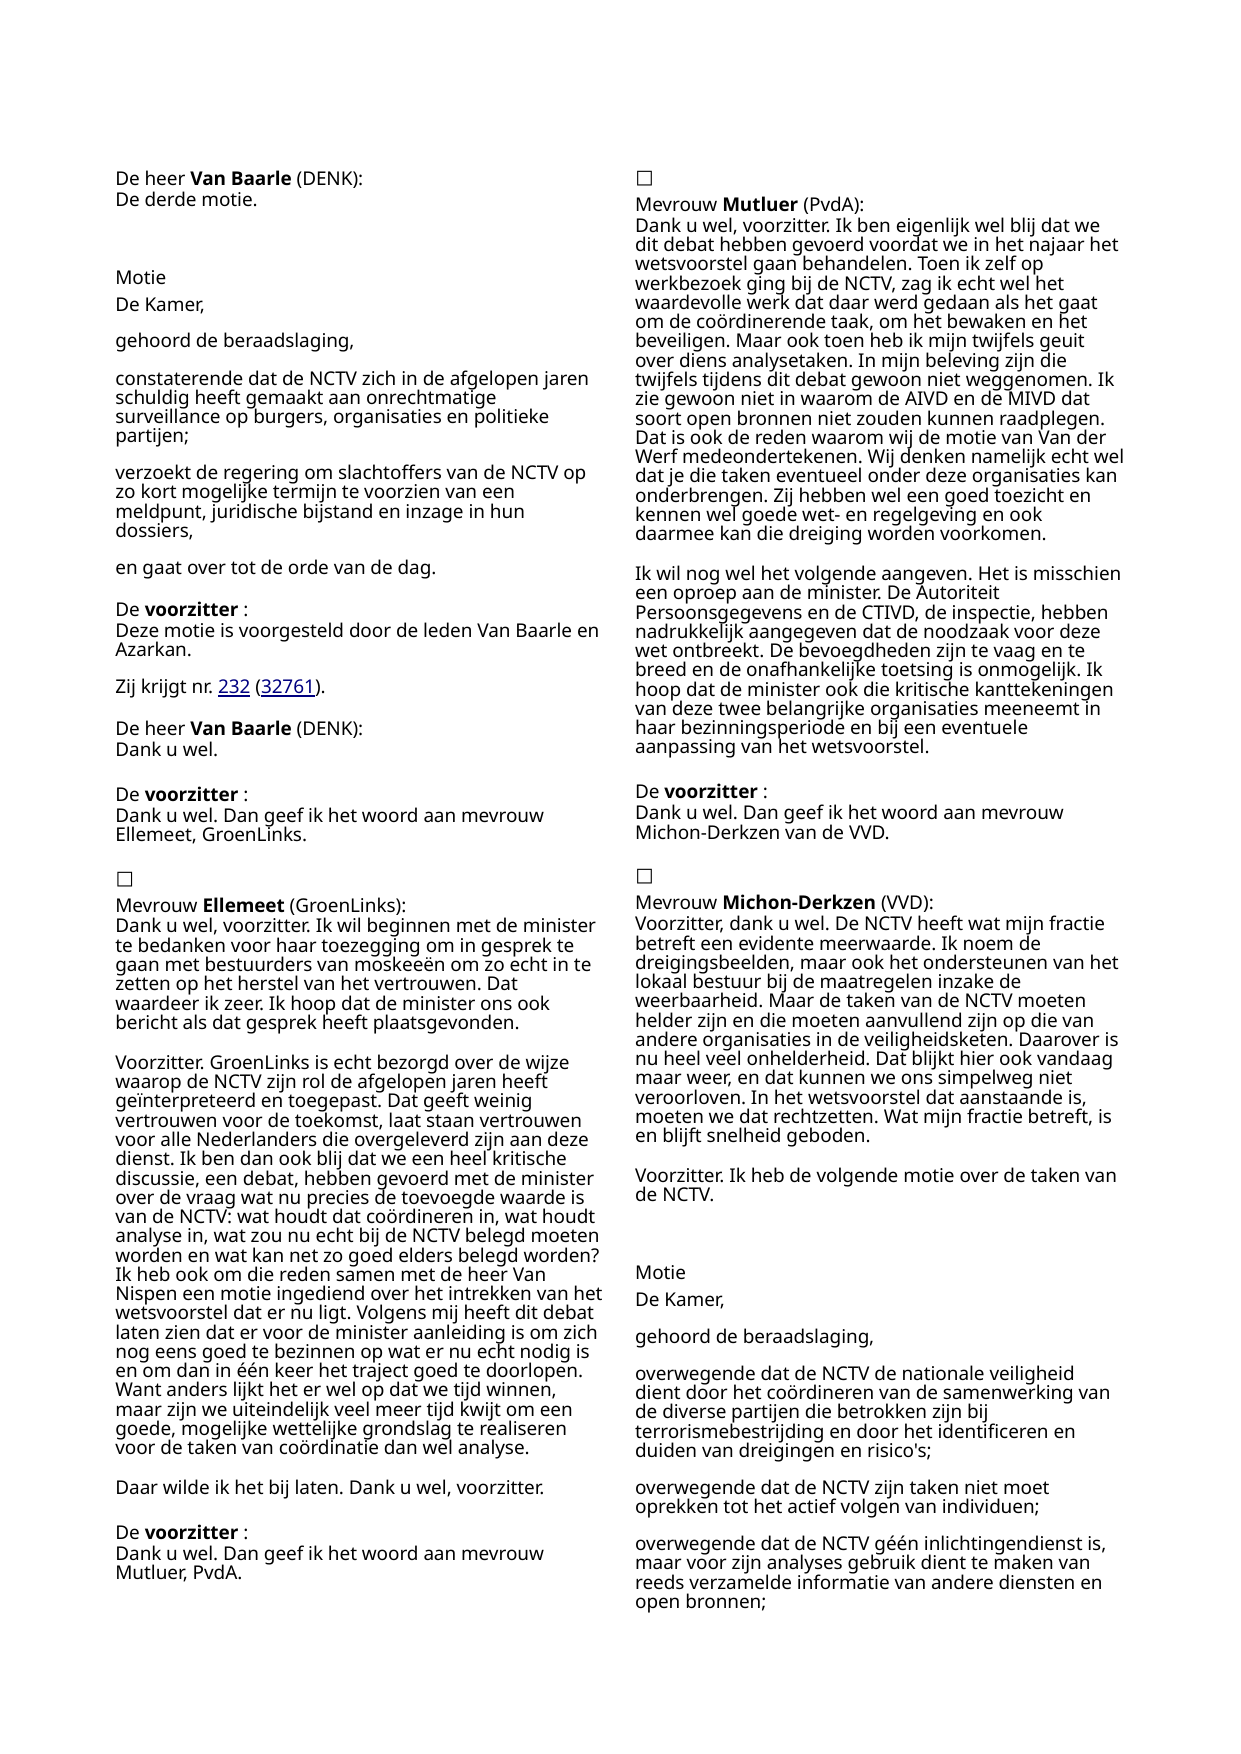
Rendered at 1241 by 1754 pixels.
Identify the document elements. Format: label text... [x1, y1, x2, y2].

text Zij krijgt nr. 232 (32761). [115, 678, 605, 697]
text Dank u wel. [115, 741, 605, 760]
text ⬜ [635, 864, 1125, 889]
text gehoord de beraadslaging, [635, 1328, 1125, 1347]
text Dank u wel, voorzitter. Ik ben eigenlijk wel blij dat we dit debat hebben gevoerd voordat we in het najaar het wetsvoorstel gaan behandelen. Toen ik zelf op werkbezoek ging bij de NCTV, zag ik echt wel het waardevolle werk dat daar werd gedaan als het gaat om de coördinerende taak, om het bewaken en het beveiligen. Maar ook toen heb ik mijn twijfels geuit over diens analysetaken. In mijn beleving zijn die twijfels tijdens dit debat gewoon niet weggenomen. Ik zie gewoon niet in waarom de AIVD en de MIVD dat soort open bronnen niet zouden kunnen raadplegen. Dat is ook de reden waarom wij de motie van Van der Werf medeondertekenen. Wij denken namelijk echt wel dat je die taken eventueel onder deze organisaties kan onderbrengen. Zij hebben wel een goed toezicht en kennen wel goede wet- en regelgeving en ook daarmee kan die dreiging worden voorkomen. [635, 217, 1125, 544]
text ⬜ [115, 866, 605, 892]
text De voorzitter : [115, 596, 605, 622]
text Mevrouw Michon-Derkzen (VVD): [635, 889, 1125, 915]
text Dank u wel. Dan geef ik het woord aan mevrouw Mutluer, PvdA. [115, 1545, 605, 1584]
text Dank u wel. Dan geef ik het woord aan mevrouw Ellemeet, GroenLinks. [115, 807, 605, 845]
text Dank u wel. Dan geef ik het woord aan mevrouw Michon-Derkzen van de VVD. [635, 804, 1125, 843]
text Dank u wel, voorzitter. Ik wil beginnen met de minister te bedanken voor haar toezegging om in gesprek te gaan met bestuurders van moskeeën om zo echt in te zetten op het herstel van het vertrouwen. Dat waardeer ik zeer. Ik hoop dat de minister ons ook bericht als dat gesprek heeft plaatsgevonden. [115, 917, 605, 1033]
text Voorzitter. Ik heb de volgende motie over de taken van de NCTV. [635, 1167, 1125, 1206]
text Motie [115, 264, 605, 289]
text ⬜ [635, 165, 1125, 191]
text overwegende dat de NCTV de nationale veiligheid dient door het coördineren van de samenwerking van de diverse partijen die betrokken zijn bij terrorismebestrijding en door het identificeren en duiden van dreigingen en risico's; [635, 1365, 1125, 1461]
text Mevrouw Mutluer (PvdA): [635, 191, 1125, 217]
text overwegende dat de NCTV géén inlichtingendienst is, maar voor zijn analyses gebruik dient te maken van reeds verzamelde informatie van andere diensten en open bronnen; [635, 1535, 1125, 1612]
text De heer Van Baarle (DENK): [115, 165, 605, 191]
text Daar wilde ik het bij laten. Dank u wel, voorzitter. [115, 1479, 605, 1498]
text Voorzitter. GroenLinks is echt bezorgd over de wijze waarop de NCTV zijn rol de afgelopen jaren heeft geïnterpreteerd en toegepast. Dat geeft weinig vertrouwen voor de toekomst, laat staan vertrouwen voor alle Nederlanders die overgeleverd zijn aan deze dienst. Ik ben dan ook blij dat we een heel kritische discussie, een debat, hebben gevoerd met de minister over de vraag wat nu precies de toevoegde waarde is van de NCTV: wat houdt dat coördineren in, wat houdt analyse in, wat zou nu echt bij de NCTV belegd moeten worden en wat kan net zo goed elders belegd worden? Ik heb ook om die reden samen met de heer Van Nispen een motie ingediend over het intrekken van het wetsvoorstel dat er nu ligt. Volgens mij heeft dit debat laten zien dat er voor de minister aanleiding is om zich nog eens goed te bezinnen op wat er nu echt nodig is en om dan in één keer het traject goed te doorlopen. Want anders lijkt het er wel op dat we tijd winnen, maar zijn we uiteindelijk veel meer tijd kwijt om een goede, mogelijke wettelijke grondslag te realiseren voor de taken van coördinatie dan wel analyse. [115, 1054, 605, 1458]
text De voorzitter : [115, 781, 605, 807]
text constaterende dat de NCTV zich in de afgelopen jaren schuldig heeft gemaakt aan onrechtmatige surveillance op burgers, organisaties en politieke partijen; [115, 369, 605, 447]
text overwegende dat de NCTV zijn taken niet moet oprekken tot het actief volgen van individuen; [635, 1479, 1125, 1517]
text Deze motie is voorgesteld door de leden Van Baarle en Azarkan. [115, 622, 605, 660]
text De voorzitter : [115, 1519, 605, 1545]
text De Kamer, [635, 1291, 1125, 1310]
text De voorzitter : [635, 779, 1125, 804]
text gehoord de beraadslaging, [115, 332, 605, 352]
text De Kamer, [115, 296, 605, 315]
text Ik wil nog wel het volgende aangeven. Het is misschien een oproep aan de minister. De Autoriteit Persoonsgegevens en de CTIVD, de inspectie, hebben nadrukkelijk aangegeven dat de noodzaak voor deze wet ontbreekt. De bevoegdheden zijn te vaag en te breed en de onafhankelijke toetsing is onmogelijk. Ik hoop dat de minister ook die kritische kanttekeningen van deze twee belangrijke organisaties meeneemt in haar bezinningsperiode en bij een eventuele aanpassing van het wetsvoorstel. [635, 565, 1125, 758]
text De derde motie. [115, 191, 605, 210]
text Mevrouw Ellemeet (GroenLinks): [115, 892, 605, 917]
text De heer Van Baarle (DENK): [115, 715, 605, 741]
text Voorzitter, dank u wel. De NCTV heeft wat mijn fractie betreft een evidente meerwaarde. Ik noem de dreigingsbeelden, maar ook het ondersteunen van het lokaal bestuur bij de maatregelen inzake de weerbaarheid. Maar de taken van de NCTV moeten helder zijn en die moeten aanvullend zijn op die van andere organisaties in de veiligheidsketen. Daarover is nu heel veel onhelderheid. Dat blijkt hier ook vandaag maar weer, en dat kunnen we ons simpelweg niet veroorloven. In het wetsvoorstel dat aanstaande is, moeten we dat rechtzetten. Wat mijn fractie betreft, is en blijft snelheid geboden. [635, 915, 1125, 1146]
text en gaat over tot de orde van de dag. [115, 559, 605, 578]
text verzoekt de regering om slachtoffers van de NCTV op zo kort mogelijke termijn te voorzien van een meldpunt, juridische bijstand en inzage in hun dossiers, [115, 464, 605, 541]
text Motie [635, 1259, 1125, 1285]
